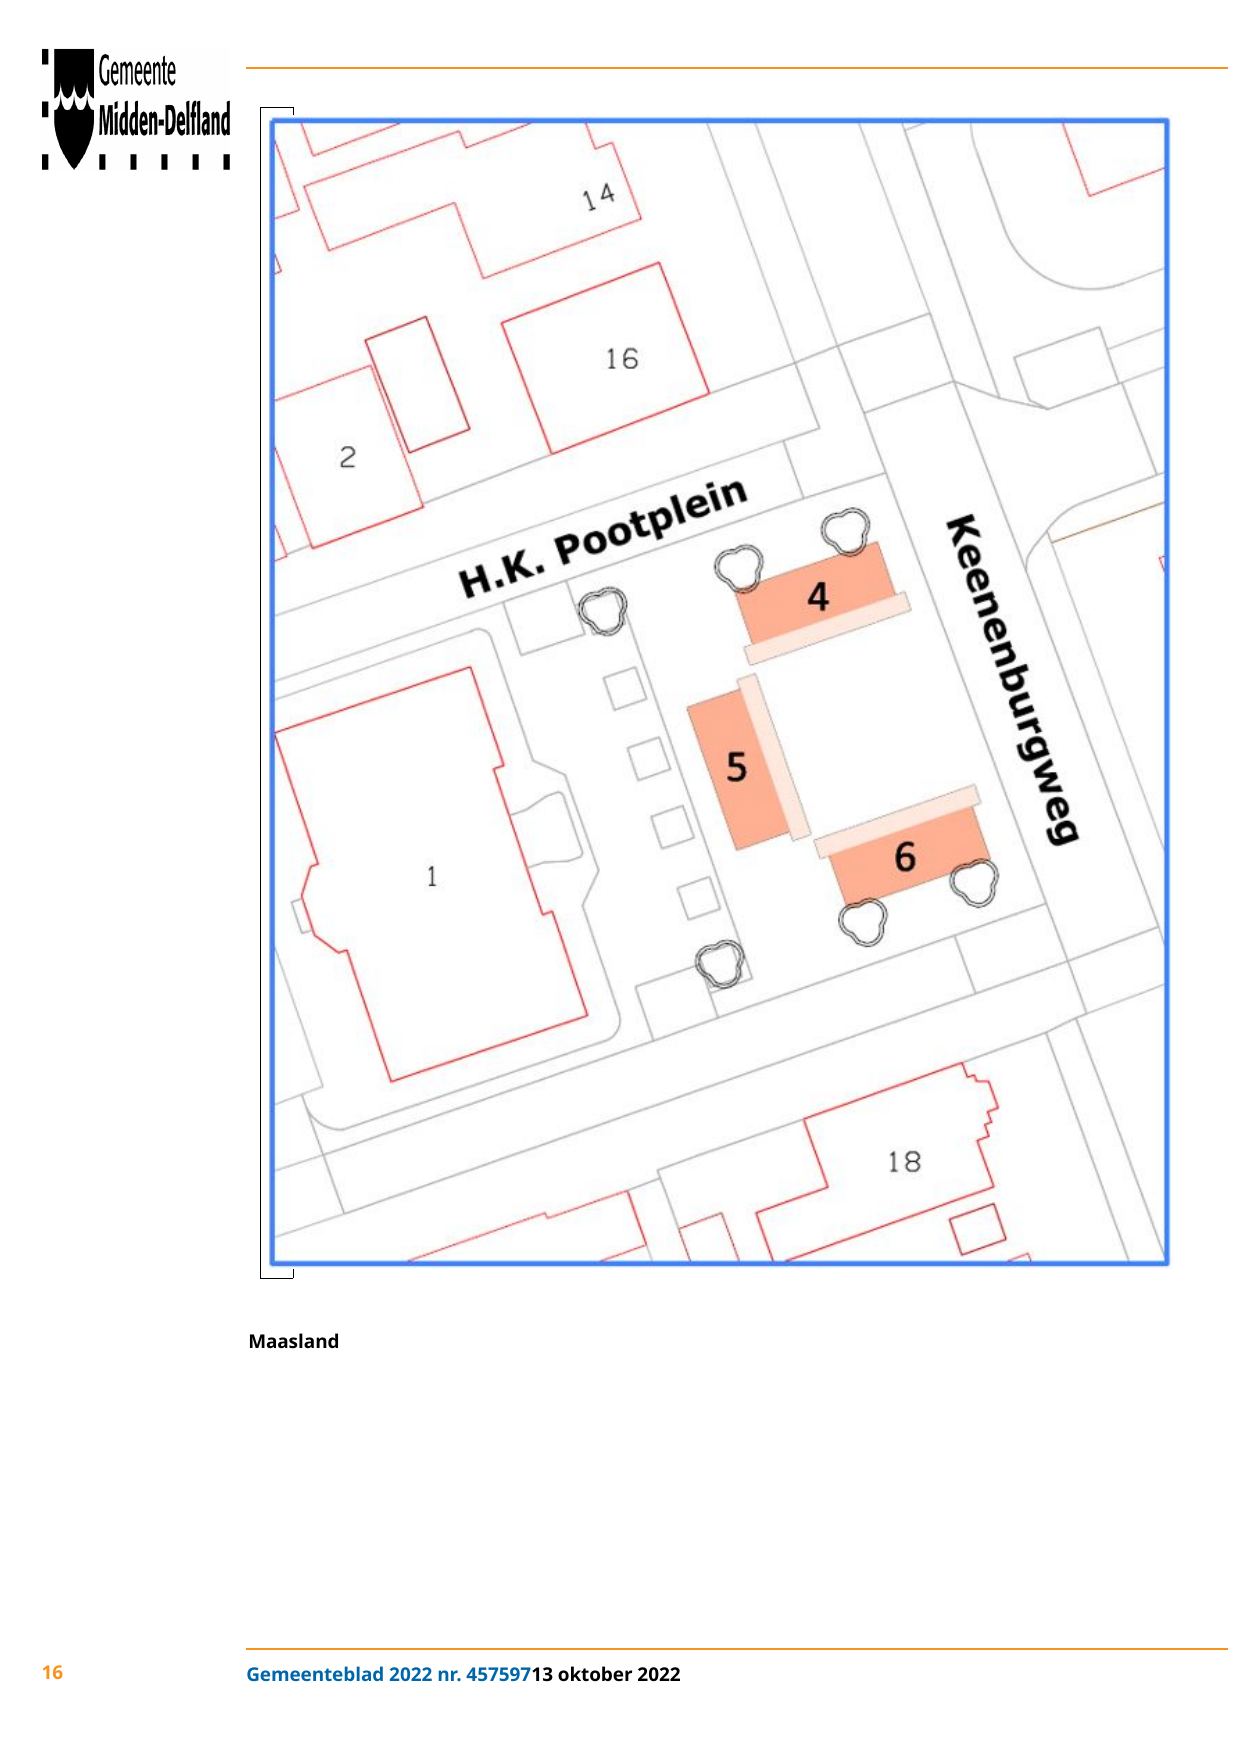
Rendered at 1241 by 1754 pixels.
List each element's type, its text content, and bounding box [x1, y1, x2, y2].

picture [268, 115, 1173, 1269]
text Maasland [248, 1328, 1152, 1354]
picture [41, 47, 231, 172]
